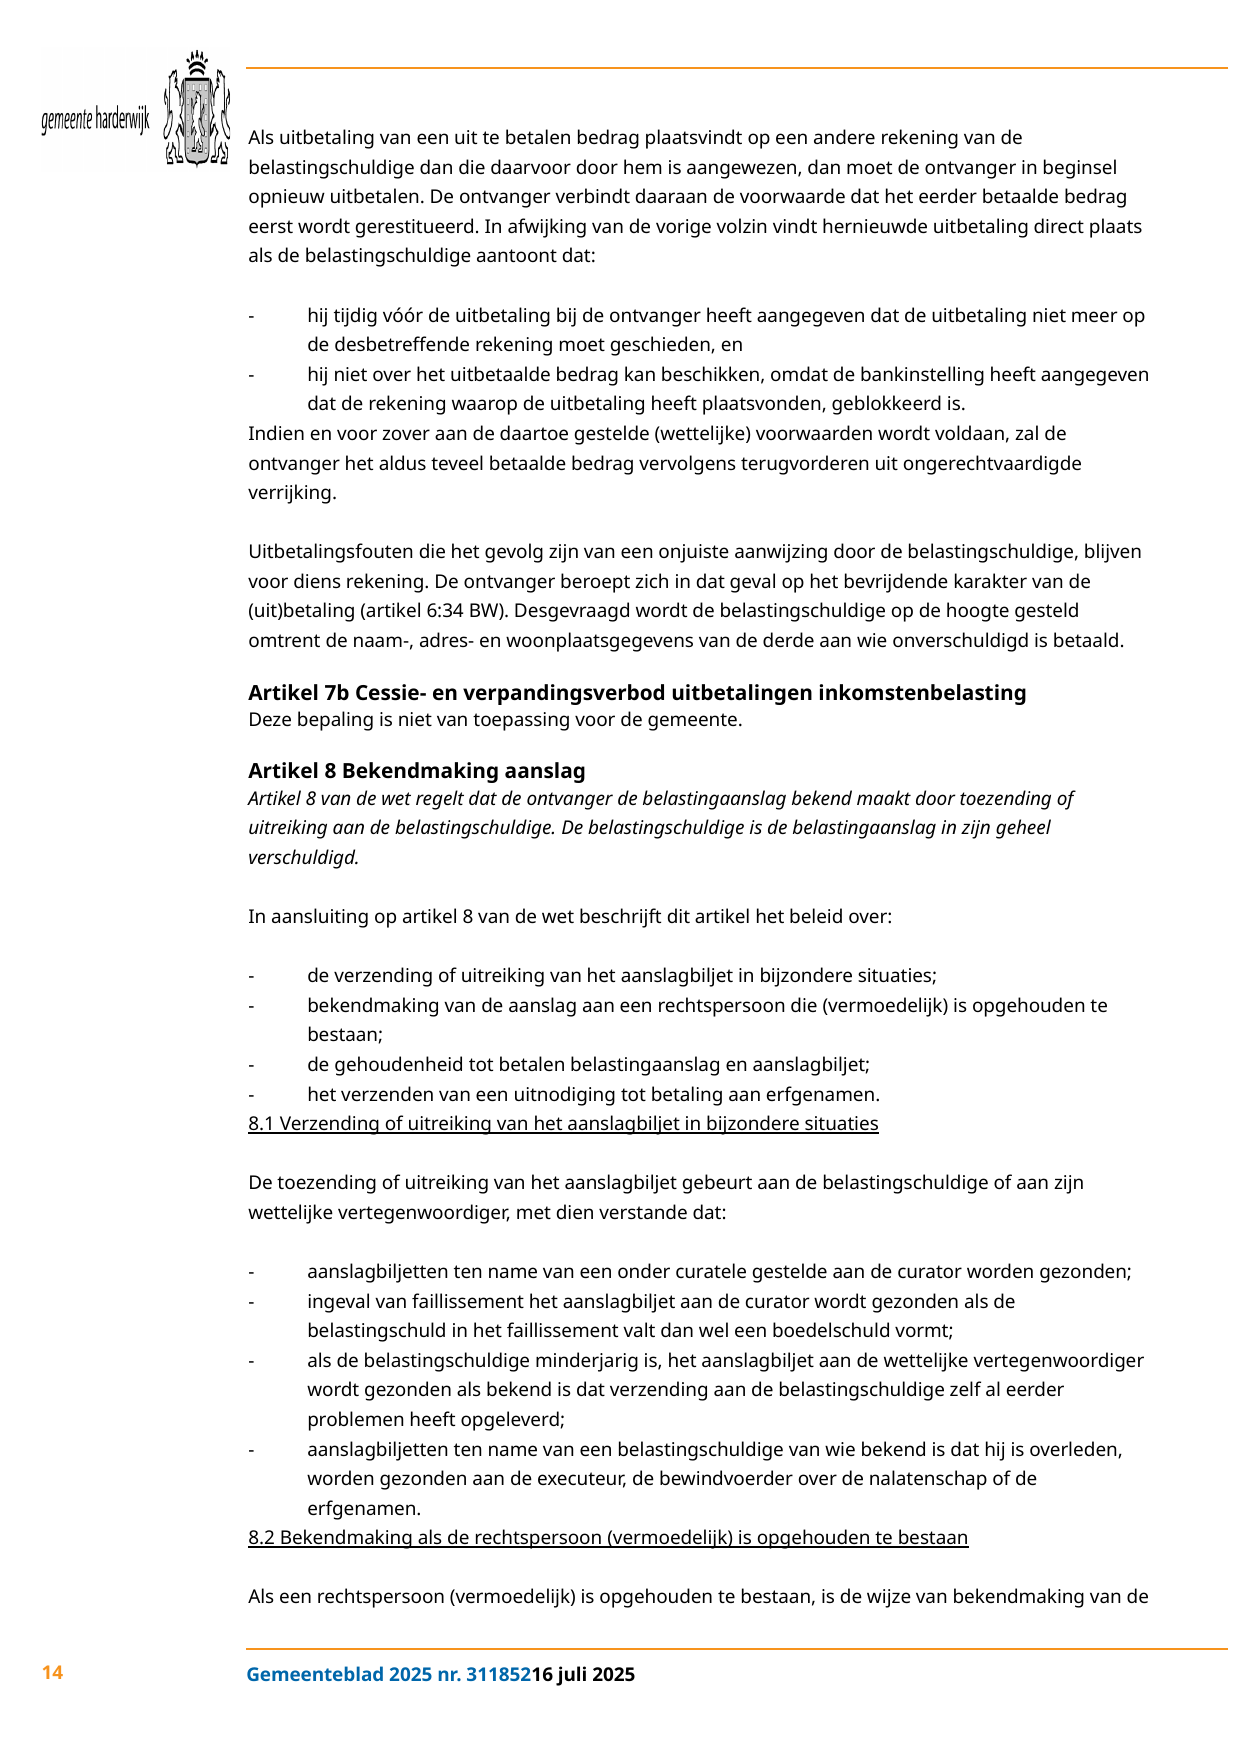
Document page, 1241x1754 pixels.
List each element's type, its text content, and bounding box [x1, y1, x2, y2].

text Indien en voor zover aan de daartoe gestelde (wettelijke) voorwaarden wordt voldaan, zal de ontvanger het aldus teveel betaalde bedrag vervolgens terugvorderen uit ongerechtvaardigde verrijking. [248, 420, 1152, 505]
list bekendmaking van de aanslag aan een rechtspersoon die (vermoedelijk) is opgehouden te bestaan; [248, 992, 1152, 1047]
text Deze bepaling is niet van toepassing voor de gemeente. [248, 706, 1152, 732]
text Als een rechtspersoon (vermoedelijk) is opgehouden te bestaan, is de wijze van bekendmaking van de [248, 1584, 1152, 1609]
text In aansluiting op artikel 8 van de wet beschrijft dit artikel het beleid over: [248, 903, 1152, 929]
text Artikel 8 van de wet regelt dat de ontvanger de belastingaanslag bekend maakt door toezending of uitreiking aan de belastingschuldige. De belastingschuldige is de belastingaanslag in zijn geheel verschuldigd. [248, 785, 1152, 870]
picture [41, 47, 231, 172]
text Uitbetalingsfouten die het gevolg zijn van een onjuiste aanwijzing door de belastingschuldige, blijven voor diens rekening. De ontvanger beroept zich in dat geval op het bevrijdende karakter van de (uit)betaling (artikel 6:34 BW). Desgevraagd wordt de belastingschuldige op de hoogte gesteld omtrent de naam-, adres- en woonplaatsgegevens van de derde aan wie onverschuldigd is betaald. [248, 538, 1152, 653]
list aanslagbiljetten ten name van een belastingschuldige van wie bekend is dat hij is overleden, worden gezonden aan de executeur, de bewindvoerder over de nalatenschap of de erfgenamen. [248, 1436, 1152, 1521]
list het verzenden van een uitnodiging tot betaling aan erfgenamen. [248, 1081, 1152, 1107]
list hij tijdig vóór de uitbetaling bij de ontvanger heeft aangegeven dat de uitbetaling niet meer op de desbetreffende rekening moet geschieden, en [248, 302, 1152, 357]
text 8.1 Verzending of uitreiking van het aanslagbiljet in bijzondere situaties [248, 1110, 1152, 1136]
list ingeval van faillissement het aanslagbiljet aan de curator wordt gezonden als de belastingschuld in het faillissement valt dan wel een boedelschuld vormt; [248, 1288, 1152, 1343]
list aanslagbiljetten ten name van een onder curatele gestelde aan de curator worden gezonden; [248, 1258, 1152, 1284]
list als de belastingschuldige minderjarig is, het aanslagbiljet aan de wettelijke vertegenwoordiger wordt gezonden als bekend is dat verzending aan de belastingschuldige zelf al eerder problemen heeft opgeleverd; [248, 1347, 1152, 1432]
text Als uitbetaling van een uit te betalen bedrag plaatsvindt op een andere rekening van de belastingschuldige dan die daarvoor door hem is aangewezen, dan moet de ontvanger in beginsel opnieuw uitbetalen. De ontvanger verbindt daaraan de voorwaarde dat het eerder betaalde bedrag eerst wordt gerestitueerd. In afwijking van de vorige volzin vindt hernieuwde uitbetaling direct plaats als de belastingschuldige aantoont dat: [248, 124, 1152, 268]
text Artikel 8 Bekendmaking aanslag [248, 757, 1152, 785]
list de gehoudenheid tot betalen belastingaanslag en aanslagbiljet; [248, 1051, 1152, 1077]
text 8.2 Bekendmaking als de rechtspersoon (vermoedelijk) is opgehouden te bestaan [248, 1524, 1152, 1550]
list de verzending of uitreiking van het aanslagbiljet in bijzondere situaties; [248, 962, 1152, 988]
list hij niet over het uitbetaalde bedrag kan beschikken, omdat de bankinstelling heeft aangegeven dat de rekening waarop de uitbetaling heeft plaatsvonden, geblokkeerd is. [248, 361, 1152, 416]
text De toezending of uitreiking van het aanslagbiljet gebeurt aan de belastingschuldige of aan zijn wettelijke vertegenwoordiger, met dien verstande dat: [248, 1169, 1152, 1225]
text Artikel 7b Cessie- en verpandingsverbod uitbetalingen inkomstenbelasting [248, 678, 1152, 706]
